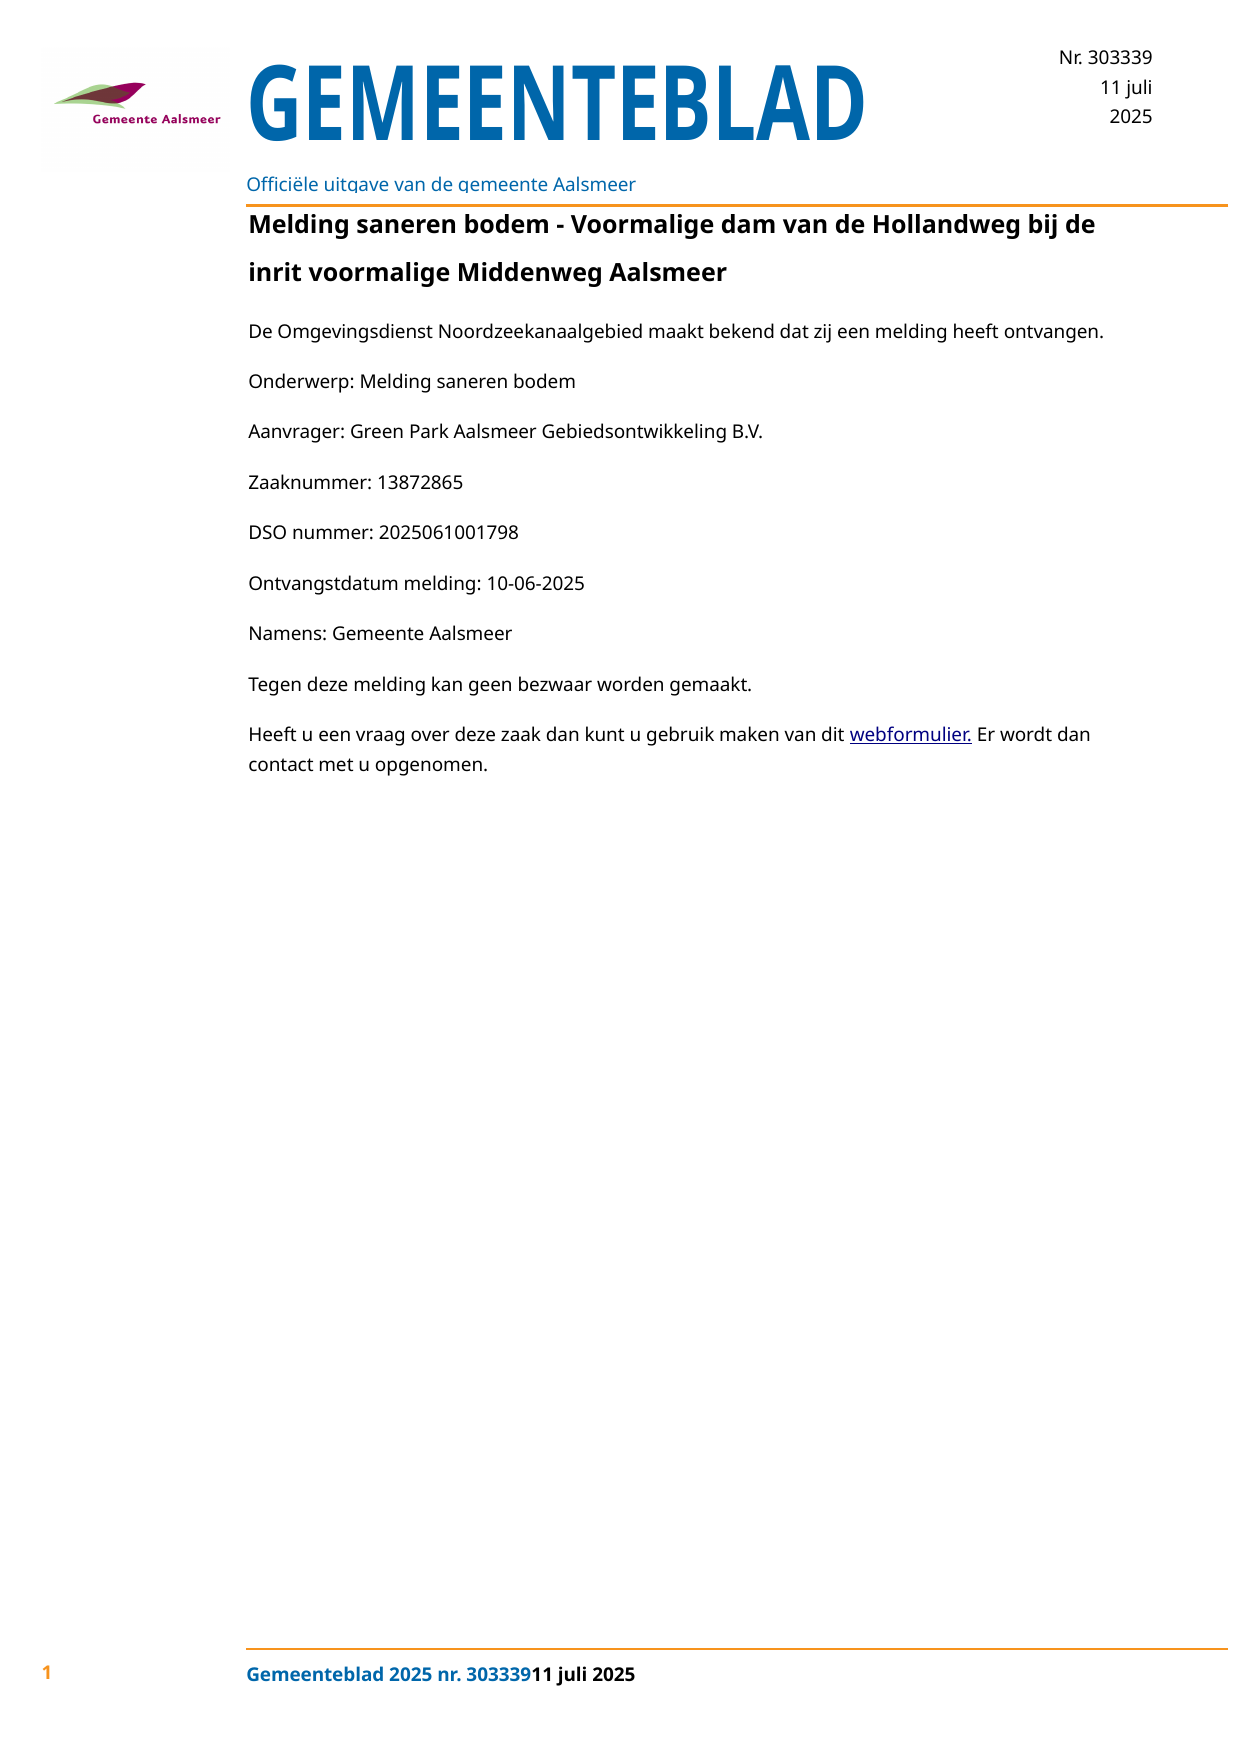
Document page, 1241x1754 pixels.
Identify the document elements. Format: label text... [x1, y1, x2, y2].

picture [41, 47, 231, 172]
text Tegen deze melding kan geen bezwaar worden gemaakt. [248, 671, 1152, 697]
text Heeft u een vraag over deze zaak dan kunt u gebruik maken van dit webformulier. Er wordt dan contact met u opgenomen. [248, 721, 1152, 777]
text Ontvangstdatum melding: 10-06-2025 [248, 570, 1152, 596]
text Melding saneren bodem - Voormalige dam van de Hollandweg bij de inrit voormalige Middenweg Aalsmeer [248, 207, 1152, 288]
text DSO nummer: 2025061001798 [248, 519, 1152, 545]
text Aanvrager: Green Park Aalsmeer Gebiedsontwikkeling B.V. [248, 419, 1152, 444]
text De Omgevingsdienst Noordzeekanaalgebied maakt bekend dat zij een melding heeft ontvangen. [248, 318, 1152, 344]
text Onderwerp: Melding saneren bodem [248, 368, 1152, 394]
text Zaaknummer: 13872865 [248, 469, 1152, 495]
text Namens: Gemeente Aalsmeer [248, 620, 1152, 646]
